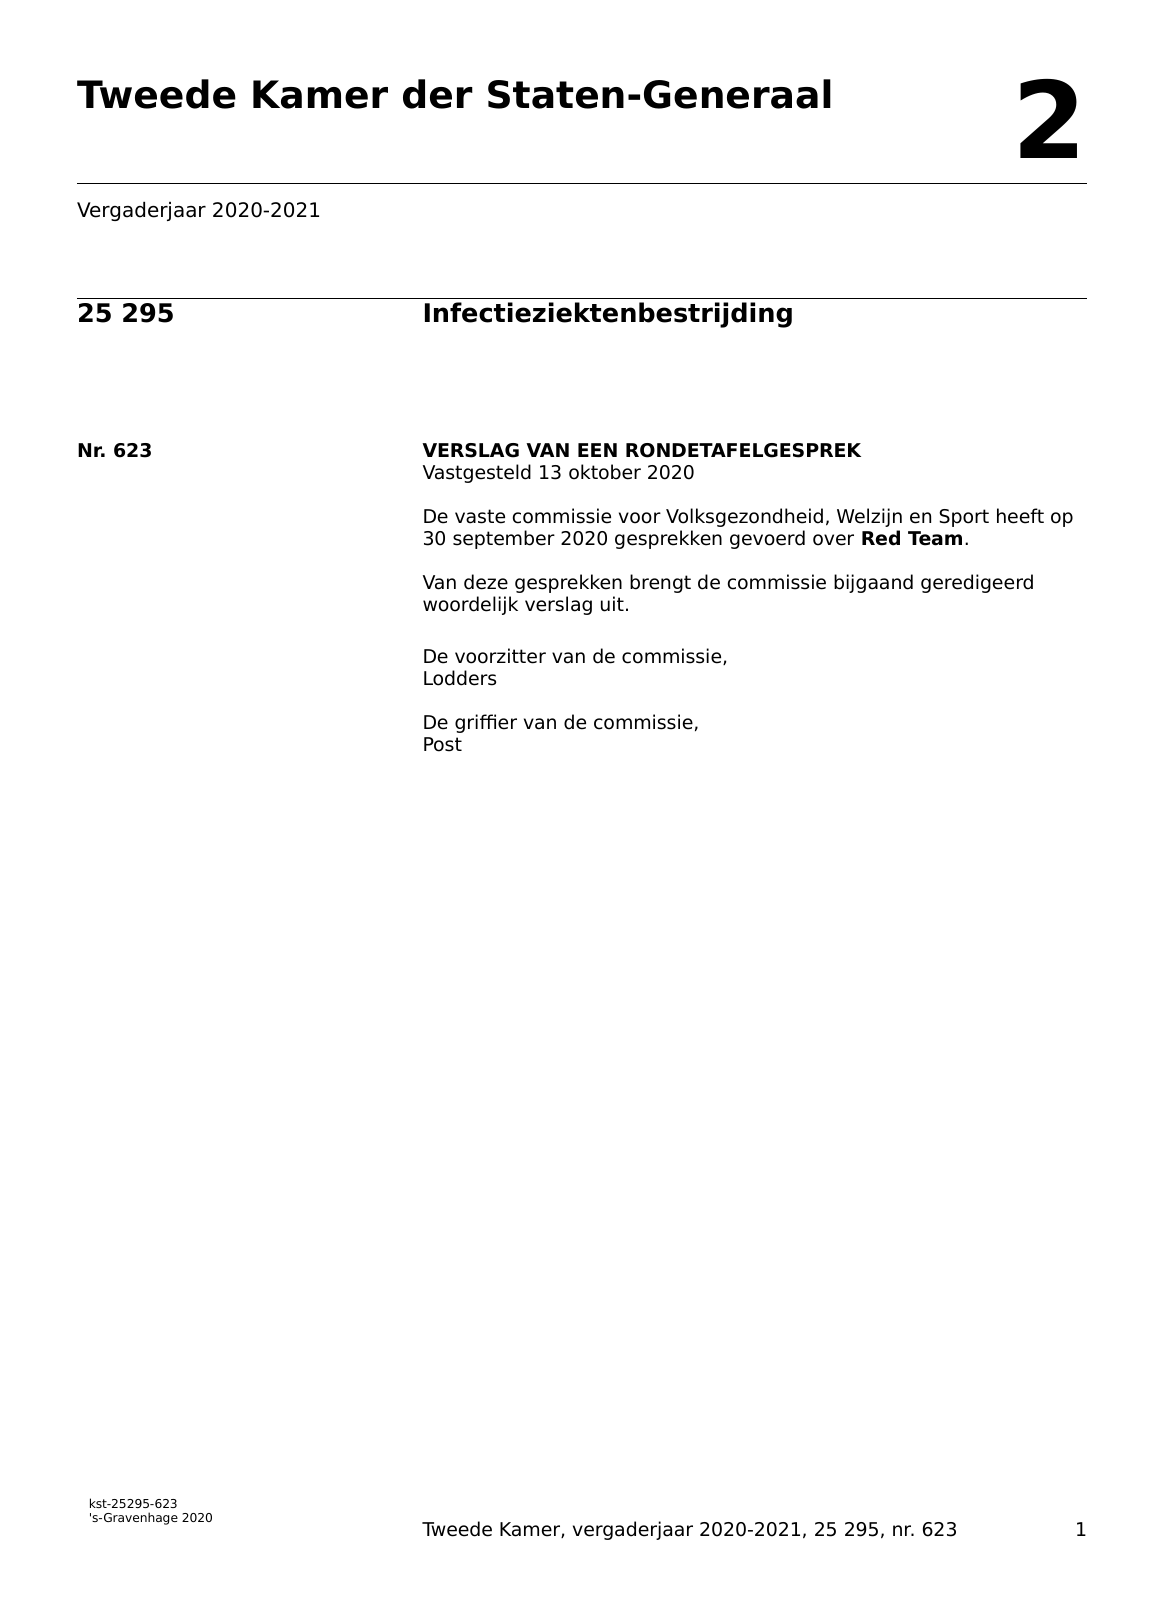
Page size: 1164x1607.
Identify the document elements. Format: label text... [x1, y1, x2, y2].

subtitle 25 295 Infectieziektenbestrijding [77, 299, 1087, 329]
table_header Tweede Kamer der Staten-Generaal [77, 59, 886, 183]
text De vaste commissie voor Volksgezondheid, Welzijn en Sport heeft op 30 september 2020 gesprekken gevoerd over Red Team. [422, 506, 1087, 550]
text 's-Gravenhage 2020 [88, 1511, 323, 1525]
text kst-25295-623 [88, 1497, 323, 1511]
table_header 2 [886, 59, 1087, 183]
text De voorzitter van de commissie, Lodders [422, 646, 1087, 690]
text De griffier van de commissie, Post [422, 712, 1087, 756]
text Vastgesteld 13 oktober 2020 [422, 462, 1087, 484]
subtitle Nr. 623 VERSLAG VAN EEN RONDETAFELGESPREK [77, 440, 1087, 462]
text Van deze gesprekken brengt de commissie bijgaand geredigeerd woordelijk verslag uit. [422, 572, 1087, 616]
table_cell Vergaderjaar 2020-2021 [77, 184, 1087, 298]
